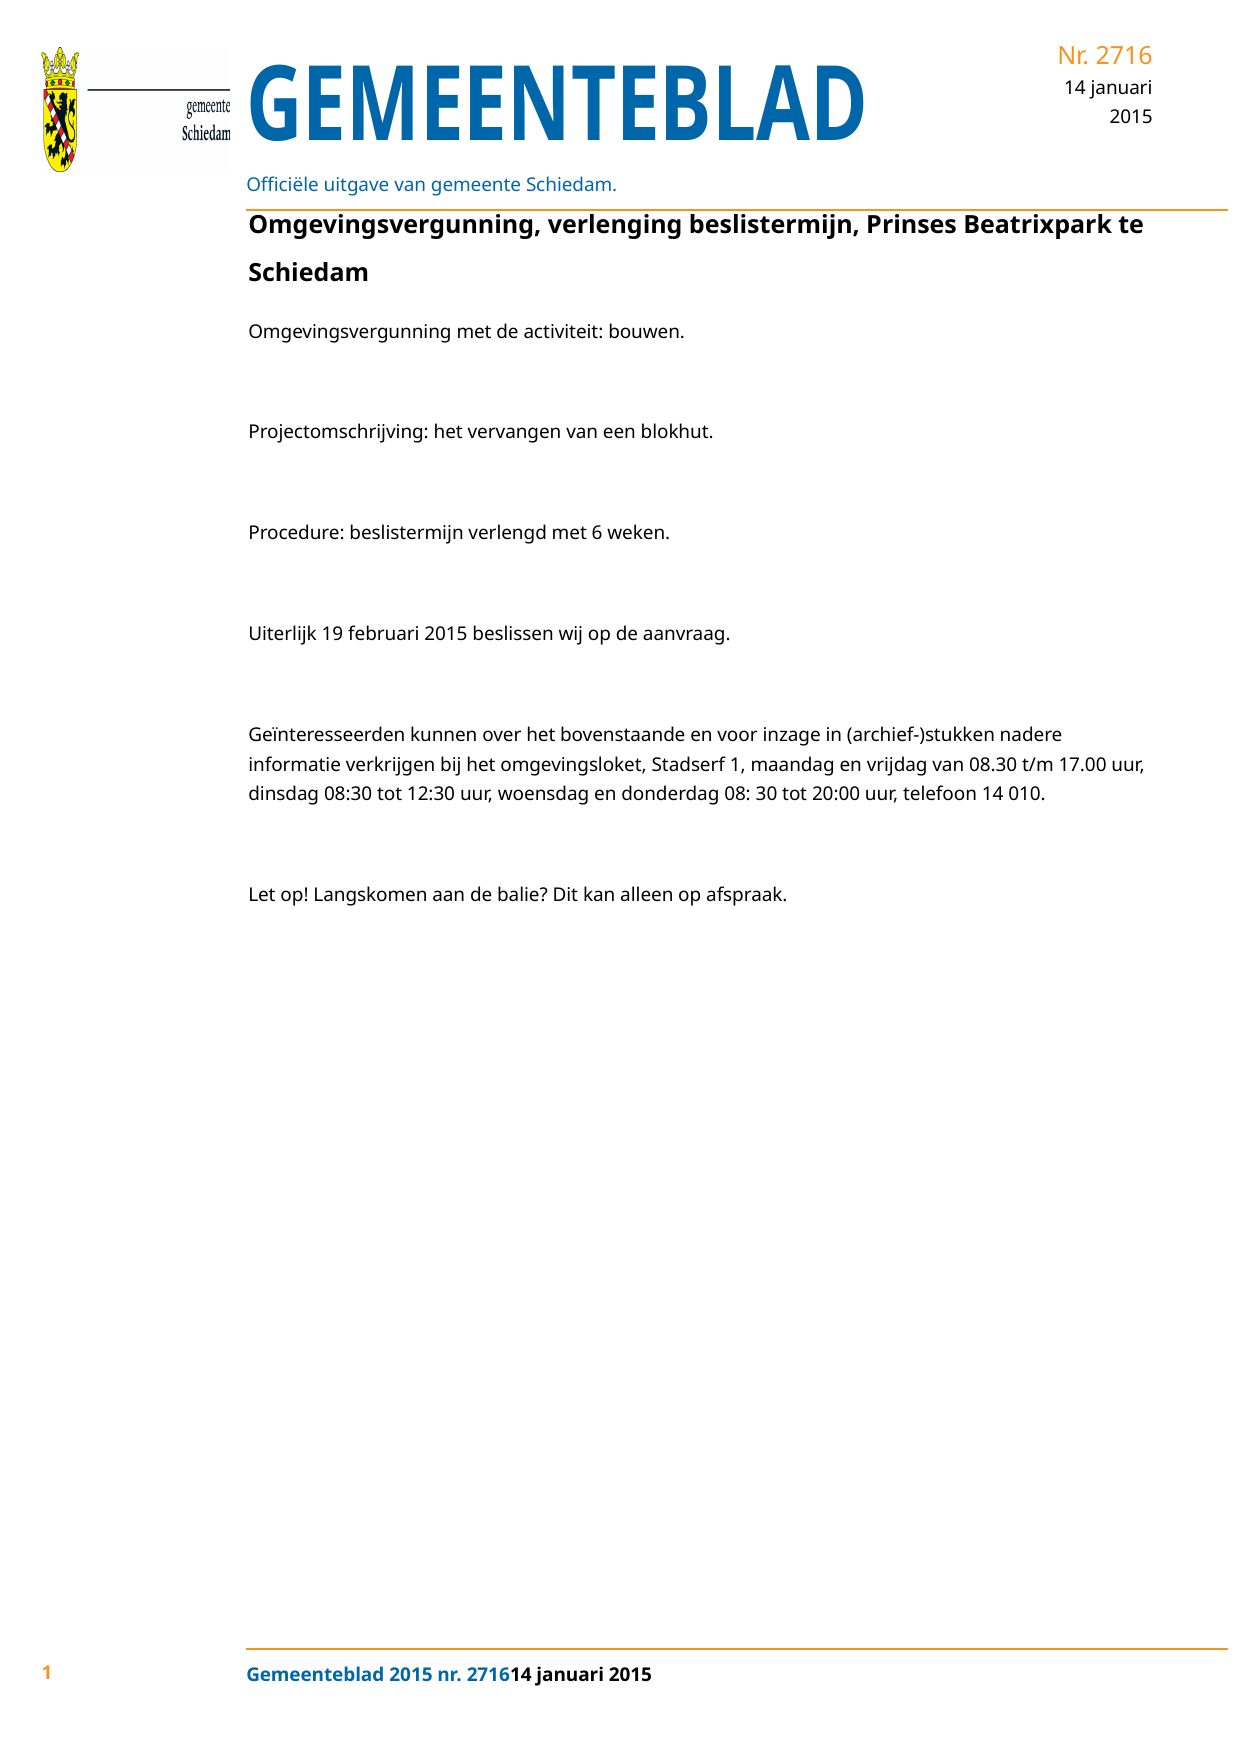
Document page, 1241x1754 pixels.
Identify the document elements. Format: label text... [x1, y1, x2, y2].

text Uiterlijk 19 februari 2015 beslissen wij op de aanvraag. [248, 620, 1152, 646]
picture [41, 47, 231, 172]
text Let op! Langskomen aan de balie? Dit kan alleen op afspraak. [248, 881, 1152, 907]
text Omgevingsvergunning, verlenging beslistermijn, Prinses Beatrixpark te Schiedam [248, 211, 1152, 288]
text Procedure: beslistermijn verlengd met 6 weken. [248, 519, 1152, 545]
text Projectomschrijving: het vervangen van een blokhut. [248, 419, 1152, 444]
text Omgevingsvergunning met de activiteit: bouwen. [248, 318, 1152, 344]
text Geïnteresseerden kunnen over het bovenstaande en voor inzage in (archief-)stukken nadere informatie verkrijgen bij het omgevingsloket, Stadserf 1, maandag en vrijdag van 08.30 t/m 17.00 uur, dinsdag 08:30 tot 12:30 uur, woensdag en donderdag 08: 30 tot 20:00 uur, telefoon 14 010. [248, 721, 1152, 806]
